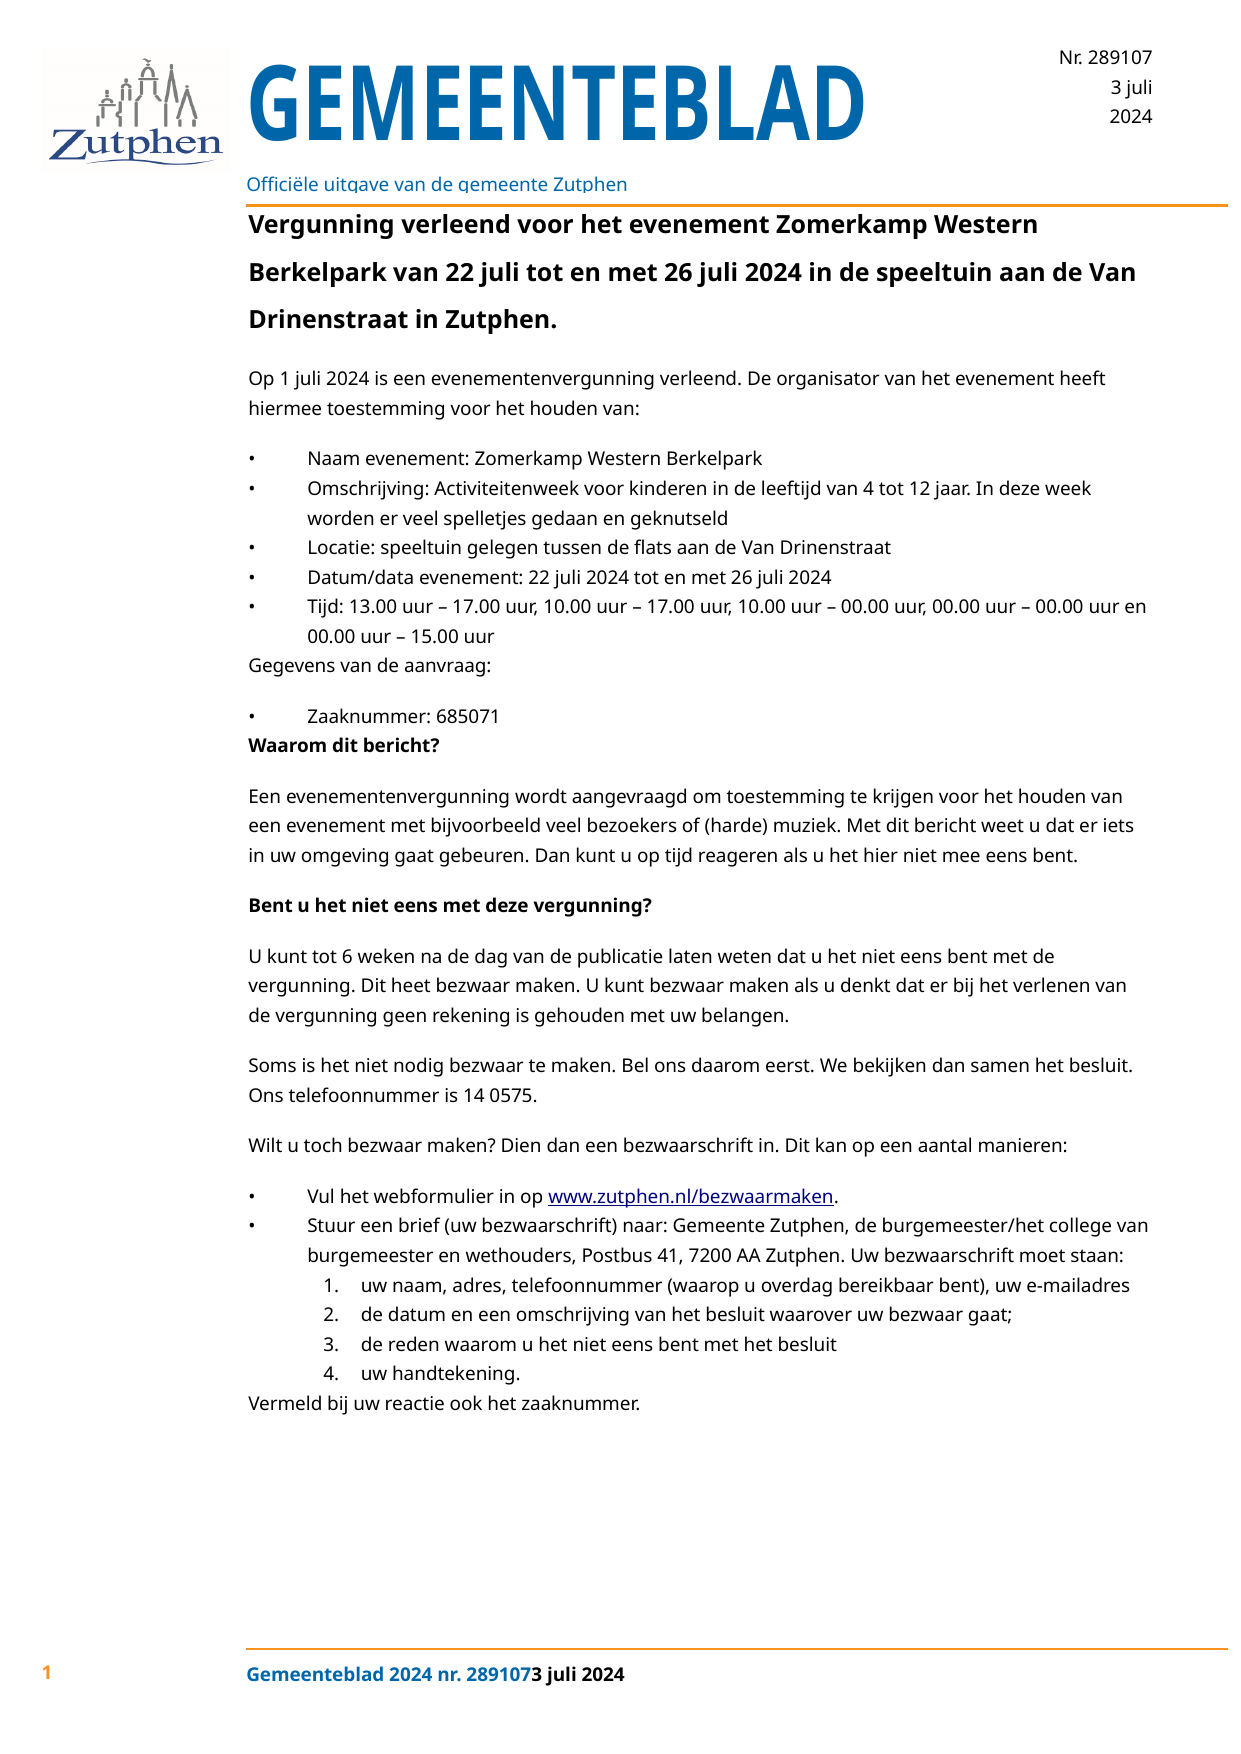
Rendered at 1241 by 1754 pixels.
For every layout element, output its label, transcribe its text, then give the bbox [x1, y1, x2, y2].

list Stuur een brief (uw bezwaarschrift) naar: Gemeente Zutphen, de burgemeester/het college van burgemeester en wethouders, Postbus 41, 7200 AA Zutphen. Uw bezwaarschrift moet staan: [248, 1213, 1152, 1268]
text Wilt u toch bezwaar maken? Dien dan een bezwaarschrift in. Dit kan op een aantal manieren: [248, 1133, 1152, 1158]
list uw naam, adres, telefoonnummer (waarop u overdag bereikbaar bent), uw e-mailadres [323, 1272, 1152, 1297]
text U kunt tot 6 weken na de dag van de publicatie laten weten dat u het niet eens bent met de vergunning. Dit heet bezwaar maken. U kunt bezwaar maken als u denkt dat er bij het verlenen van de vergunning geen rekening is gehouden met uw belangen. [248, 943, 1152, 1028]
text Soms is het niet nodig bezwaar te maken. Bel ons daarom eerst. We bekijken dan samen het besluit. Ons telefoonnummer is 14 0575. [248, 1053, 1152, 1108]
list Datum/data evenement: 22 juli 2024 tot en met 26 juli 2024 [248, 564, 1152, 589]
list Omschrijving: Activiteitenweek voor kinderen in de leeftijd van 4 tot 12 jaar. In deze week worden er veel spelletjes gedaan en geknutseld [248, 475, 1152, 530]
list uw handtekening. [323, 1361, 1152, 1386]
text Op 1 juli 2024 is een evenementenvergunning verleend. De organisator van het evenement heeft hiermee toestemming voor het houden van: [248, 366, 1152, 421]
text Vergunning verleend voor het evenement Zomerkamp Western Berkelpark van 22 juli tot en met 26 juli 2024 in de speeltuin aan de Van Drinenstraat in Zutphen. [248, 207, 1152, 336]
list de reden waarom u het niet eens bent met het besluit [323, 1331, 1152, 1357]
list Tijd: 13.00 uur – 17.00 uur, 10.00 uur – 17.00 uur, 10.00 uur – 00.00 uur, 00.00 uur – 00.00 uur en 00.00 uur – 15.00 uur [248, 593, 1152, 649]
list Zaaknummer: 685071 [248, 703, 1152, 729]
text Gegevens van de aanvraag: [248, 653, 1152, 678]
text Vermeld bij uw reactie ook het zaaknummer. [248, 1390, 1152, 1416]
list Naam evenement: Zomerkamp Western Berkelpark [248, 446, 1152, 471]
picture [41, 47, 231, 172]
text Een evenementenvergunning wordt aangevraagd om toestemming te krijgen voor het houden van een evenement met bijvoorbeeld veel bezoekers of (harde) muziek. Met dit bericht weet u dat er iets in uw omgeving gaat gebeuren. Dan kunt u op tijd reageren als u het hier niet mee eens bent. [248, 783, 1152, 868]
list Locatie: speeltuin gelegen tussen de flats aan de Van Drinenstraat [248, 534, 1152, 560]
list Vul het webformulier in op www.zutphen.nl/bezwaarmaken. [248, 1183, 1152, 1209]
text Waarom dit bericht? [248, 733, 1152, 758]
list de datum en een omschrijving van het besluit waarover uw bezwaar gaat; [323, 1301, 1152, 1327]
text Bent u het niet eens met deze vergunning? [248, 893, 1152, 918]
